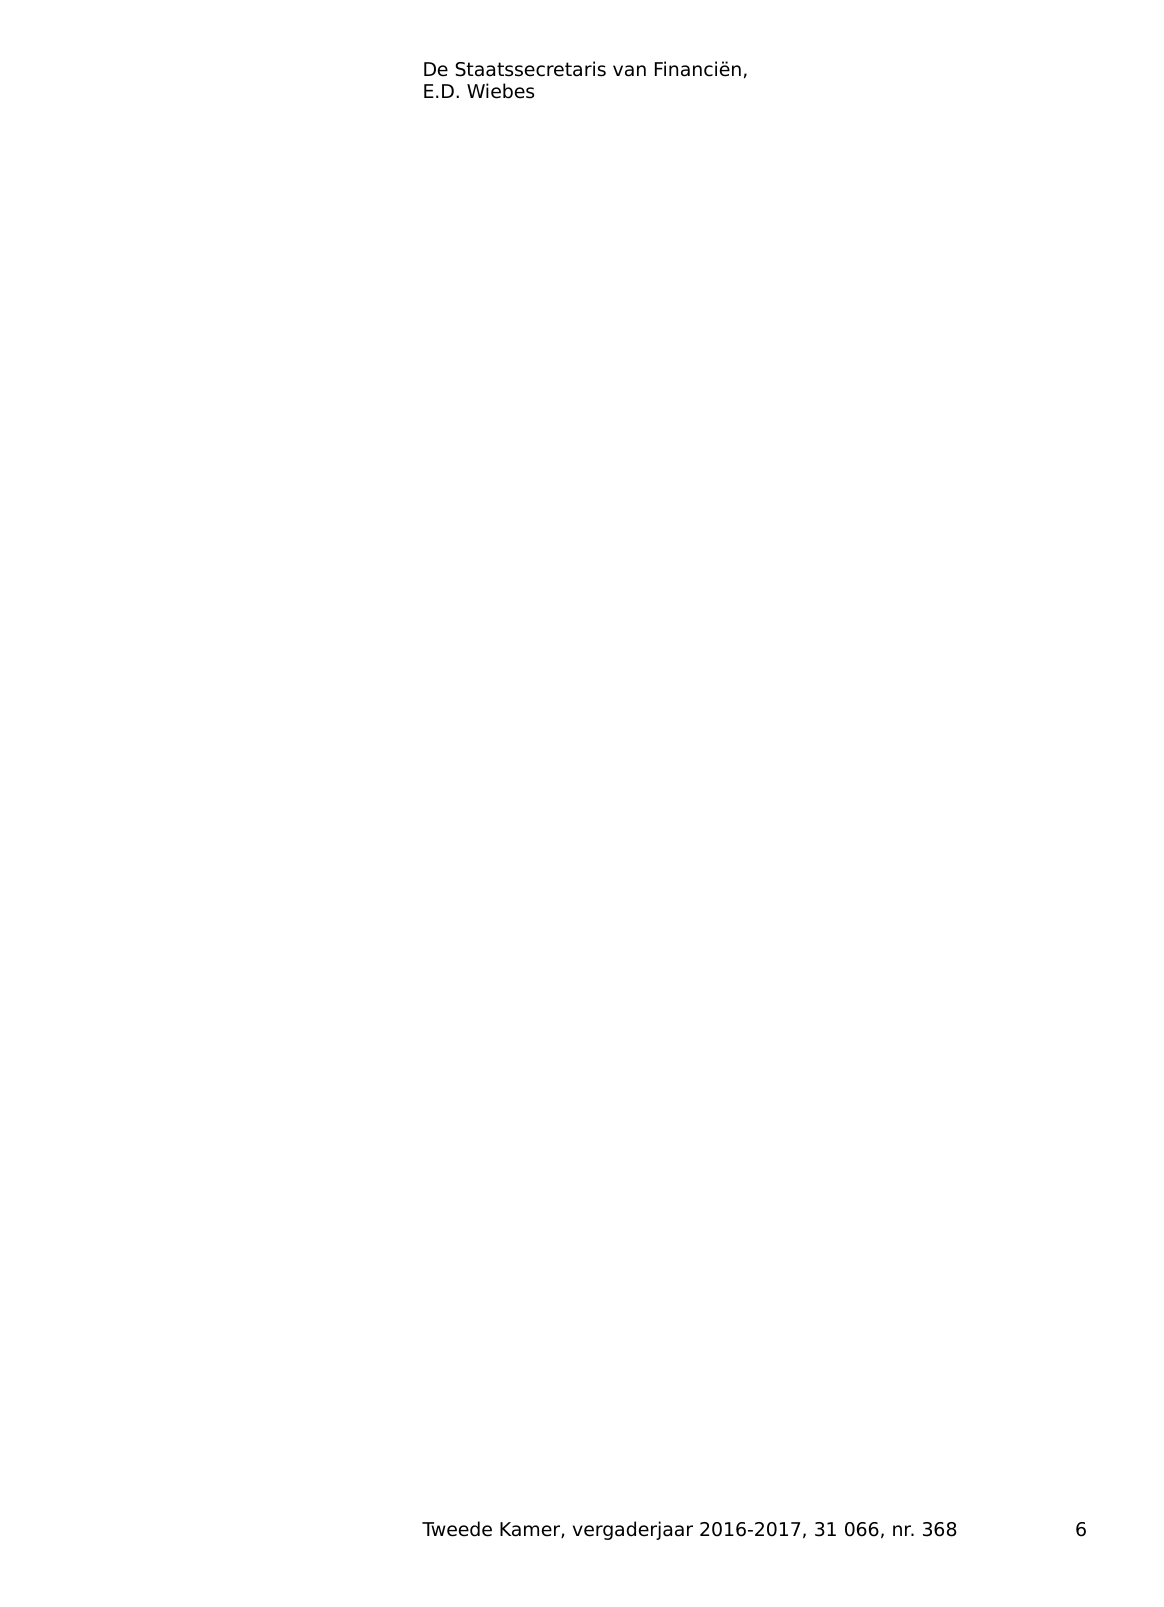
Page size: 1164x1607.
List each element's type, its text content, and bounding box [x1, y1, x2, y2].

text De Staatssecretaris van Financiën, E.D. Wiebes [422, 59, 1087, 103]
